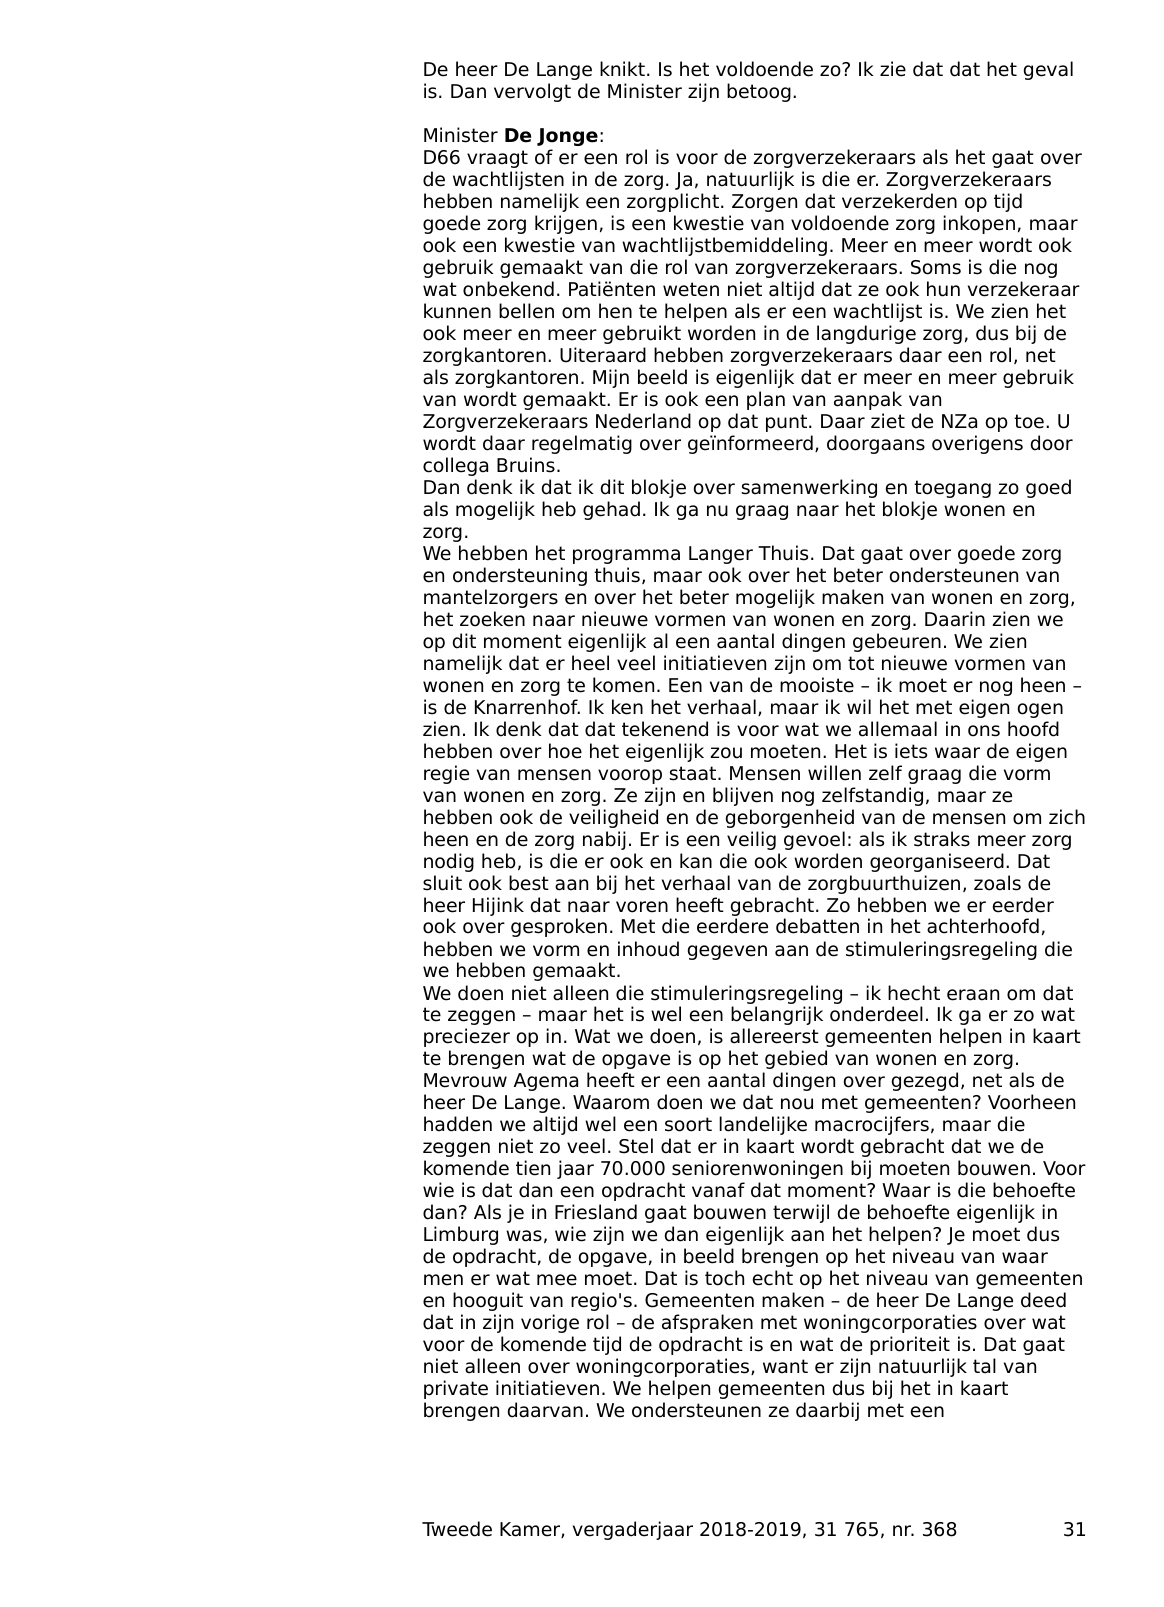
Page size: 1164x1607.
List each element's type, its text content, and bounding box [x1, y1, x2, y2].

text D66 vraagt of er een rol is voor de zorgverzekeraars als het gaat over de wachtlijsten in de zorg. Ja, natuurlijk is die er. Zorgverzekeraars hebben namelijk een zorgplicht. Zorgen dat verzekerden op tijd goede zorg krijgen, is een kwestie van voldoende zorg inkopen, maar ook een kwestie van wachtlijstbemiddeling. Meer en meer wordt ook gebruik gemaakt van die rol van zorgverzekeraars. Soms is die nog wat onbekend. Patiënten weten niet altijd dat ze ook hun verzekeraar kunnen bellen om hen te helpen als er een wachtlijst is. We zien het ook meer en meer gebruikt worden in de langdurige zorg, dus bij de zorgkantoren. Uiteraard hebben zorgverzekeraars daar een rol, net als zorgkantoren. Mijn beeld is eigenlijk dat er meer en meer gebruik van wordt gemaakt. Er is ook een plan van aanpak van Zorgverzekeraars Nederland op dat punt. Daar ziet de NZa op toe. U wordt daar regelmatig over geïnformeerd, doorgaans overigens door collega Bruins. [422, 147, 1087, 477]
text De heer De Lange knikt. Is het voldoende zo? Ik zie dat dat het geval is. Dan vervolgt de Minister zijn betoog. [422, 59, 1087, 103]
text Minister De Jonge: [422, 125, 1087, 147]
text Dan denk ik dat ik dit blokje over samenwerking en toegang zo goed als mogelijk heb gehad. Ik ga nu graag naar het blokje wonen en zorg. [422, 477, 1087, 543]
text We hebben het programma Langer Thuis. Dat gaat over goede zorg en ondersteuning thuis, maar ook over het beter ondersteunen van mantelzorgers en over het beter mogelijk maken van wonen en zorg, het zoeken naar nieuwe vormen van wonen en zorg. Daarin zien we op dit moment eigenlijk al een aantal dingen gebeuren. We zien namelijk dat er heel veel initiatieven zijn om tot nieuwe vormen van wonen en zorg te komen. Een van de mooiste – ik moet er nog heen – is de Knarrenhof. Ik ken het verhaal, maar ik wil het met eigen ogen zien. Ik denk dat dat tekenend is voor wat we allemaal in ons hoofd hebben over hoe het eigenlijk zou moeten. Het is iets waar de eigen regie van mensen voorop staat. Mensen willen zelf graag die vorm van wonen en zorg. Ze zijn en blijven nog zelfstandig, maar ze hebben ook de veiligheid en de geborgenheid van de mensen om zich heen en de zorg nabij. Er is een veilig gevoel: als ik straks meer zorg nodig heb, is die er ook en kan die ook worden georganiseerd. Dat sluit ook best aan bij het verhaal van de zorgbuurthuizen, zoals de heer Hijink dat naar voren heeft gebracht. Zo hebben we er eerder ook over gesproken. Met die eerdere debatten in het achterhoofd, hebben we vorm en inhoud gegeven aan de stimuleringsregeling die we hebben gemaakt. [422, 543, 1087, 982]
text We doen niet alleen die stimuleringsregeling – ik hecht eraan om dat te zeggen – maar het is wel een belangrijk onderdeel. Ik ga er zo wat preciezer op in. Wat we doen, is allereerst gemeenten helpen in kaart te brengen wat de opgave is op het gebied van wonen en zorg. Mevrouw Agema heeft er een aantal dingen over gezegd, net als de heer De Lange. Waarom doen we dat nou met gemeenten? Voorheen hadden we altijd wel een soort landelijke macrocijfers, maar die zeggen niet zo veel. Stel dat er in kaart wordt gebracht dat we de komende tien jaar 70.000 seniorenwoningen bij moeten bouwen. Voor wie is dat dan een opdracht vanaf dat moment? Waar is die behoefte dan? Als je in Friesland gaat bouwen terwijl de behoefte eigenlijk in Limburg was, wie zijn we dan eigenlijk aan het helpen? Je moet dus de opdracht, de opgave, in beeld brengen op het niveau van waar men er wat mee moet. Dat is toch echt op het niveau van gemeenten en hooguit van regio's. Gemeenten maken – de heer De Lange deed dat in zijn vorige rol – de afspraken met woningcorporaties over wat voor de komende tijd de opdracht is en wat de prioriteit is. Dat gaat niet alleen over woningcorporaties, want er zijn natuurlijk tal van private initiatieven. We helpen gemeenten dus bij het in kaart brengen daarvan. We ondersteunen ze daarbij met een [422, 982, 1087, 1422]
